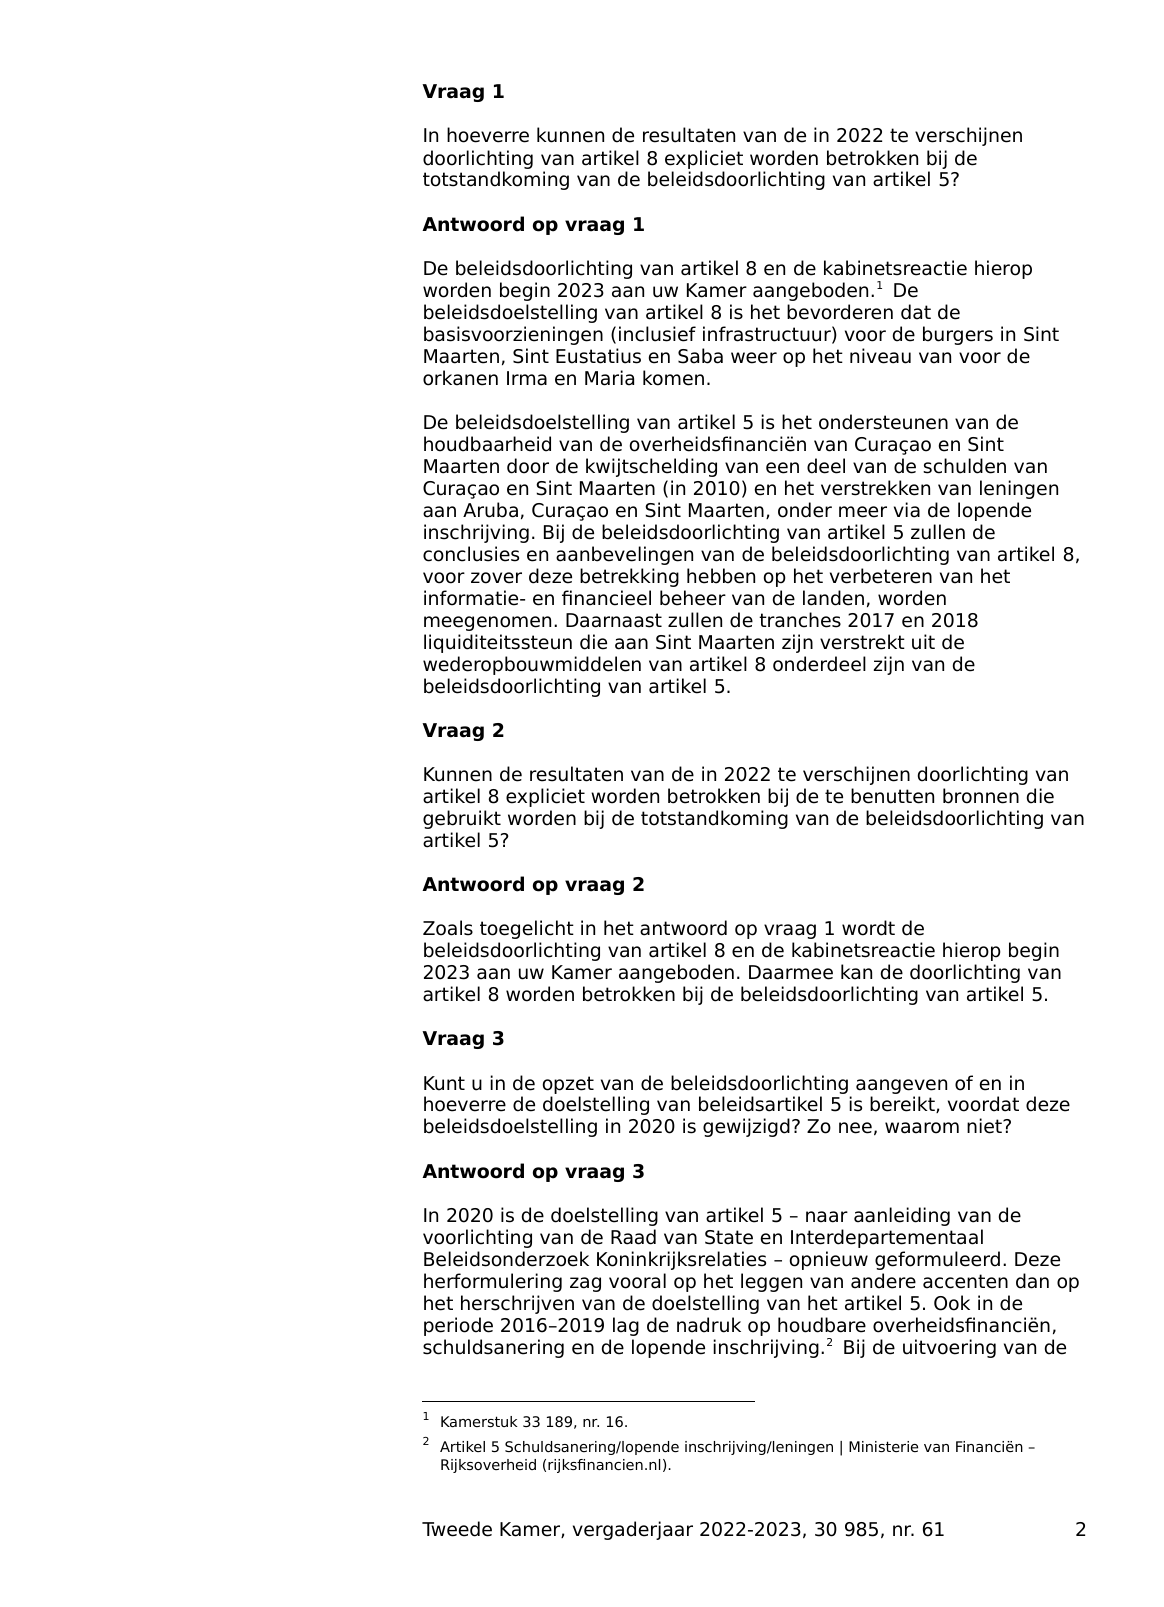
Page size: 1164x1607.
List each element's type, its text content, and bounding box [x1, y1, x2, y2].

subtitle Antwoord op vraag 1 [422, 213, 1087, 236]
subtitle Vraag 3 [422, 1028, 1087, 1050]
subtitle Antwoord op vraag 2 [422, 874, 1087, 896]
text De beleidsdoorlichting van artikel 8 en de kabinetsreactie hierop worden begin 2023 aan uw Kamer aangeboden. De beleidsdoelstelling van artikel 8 is het bevorderen dat de basisvoorzieningen (inclusief infrastructuur) voor de burgers in Sint Maarten, Sint Eustatius en Saba weer op het niveau van voor de orkanen Irma en Maria komen. [422, 258, 1087, 389]
subtitle Vraag 1 [422, 81, 1087, 103]
subtitle Vraag 2 [422, 720, 1087, 742]
text Kunt u in de opzet van de beleidsdoorlichting aangeven of en in hoeverre de doelstelling van beleidsartikel 5 is bereikt, voordat deze beleidsdoelstelling in 2020 is gewijzigd? Zo nee, waarom niet? [422, 1072, 1087, 1138]
text Zoals toegelicht in het antwoord op vraag 1 wordt de beleidsdoorlichting van artikel 8 en de kabinetsreactie hierop begin 2023 aan uw Kamer aangeboden. Daarmee kan de doorlichting van artikel 8 worden betrokken bij de beleidsdoorlichting van artikel 5. [422, 918, 1087, 1006]
text Kunnen de resultaten van de in 2022 te verschijnen doorlichting van artikel 8 expliciet worden betrokken bij de te benutten bronnen die gebruikt worden bij de totstandkoming van de beleidsdoorlichting van artikel 5? [422, 764, 1087, 852]
text Kamerstuk 33 189, nr. 16. [422, 1410, 1087, 1432]
subtitle Antwoord op vraag 3 [422, 1161, 1087, 1182]
text In 2020 is de doelstelling van artikel 5 – naar aanleiding van de voorlichting van de Raad van State en Interdepartementaal Beleidsonderzoek Koninkrijksrelaties – opnieuw geformuleerd. Deze herformulering zag vooral op het leggen van andere accenten dan op het herschrijven van de doelstelling van het artikel 5. Ook in de periode 2016–2019 lag de nadruk op houdbare overheidsfinanciën, schuldsanering en de lopende inschrijving. Bij de uitvoering van de [422, 1205, 1087, 1358]
text In hoeverre kunnen de resultaten van de in 2022 te verschijnen doorlichting van artikel 8 expliciet worden betrokken bij de totstandkoming van de beleidsdoorlichting van artikel 5? [422, 125, 1087, 191]
text De beleidsdoelstelling van artikel 5 is het ondersteunen van de houdbaarheid van de overheidsfinanciën van Curaçao en Sint Maarten door de kwijtschelding van een deel van de schulden van Curaçao en Sint Maarten (in 2010) en het verstrekken van leningen aan Aruba, Curaçao en Sint Maarten, onder meer via de lopende inschrijving. Bij de beleidsdoorlichting van artikel 5 zullen de conclusies en aanbevelingen van de beleidsdoorlichting van artikel 8, voor zover deze betrekking hebben op het verbeteren van het informatie- en financieel beheer van de landen, worden meegenomen. Daarnaast zullen de tranches 2017 en 2018 liquiditeitssteun die aan Sint Maarten zijn verstrekt uit de wederopbouwmiddelen van artikel 8 onderdeel zijn van de beleidsdoorlichting van artikel 5. [422, 412, 1087, 697]
text Artikel 5 Schuldsanering/lopende inschrijving/leningen | Ministerie van Financiën – Rijksoverheid (rijksfinancien.nl). [422, 1435, 1087, 1474]
